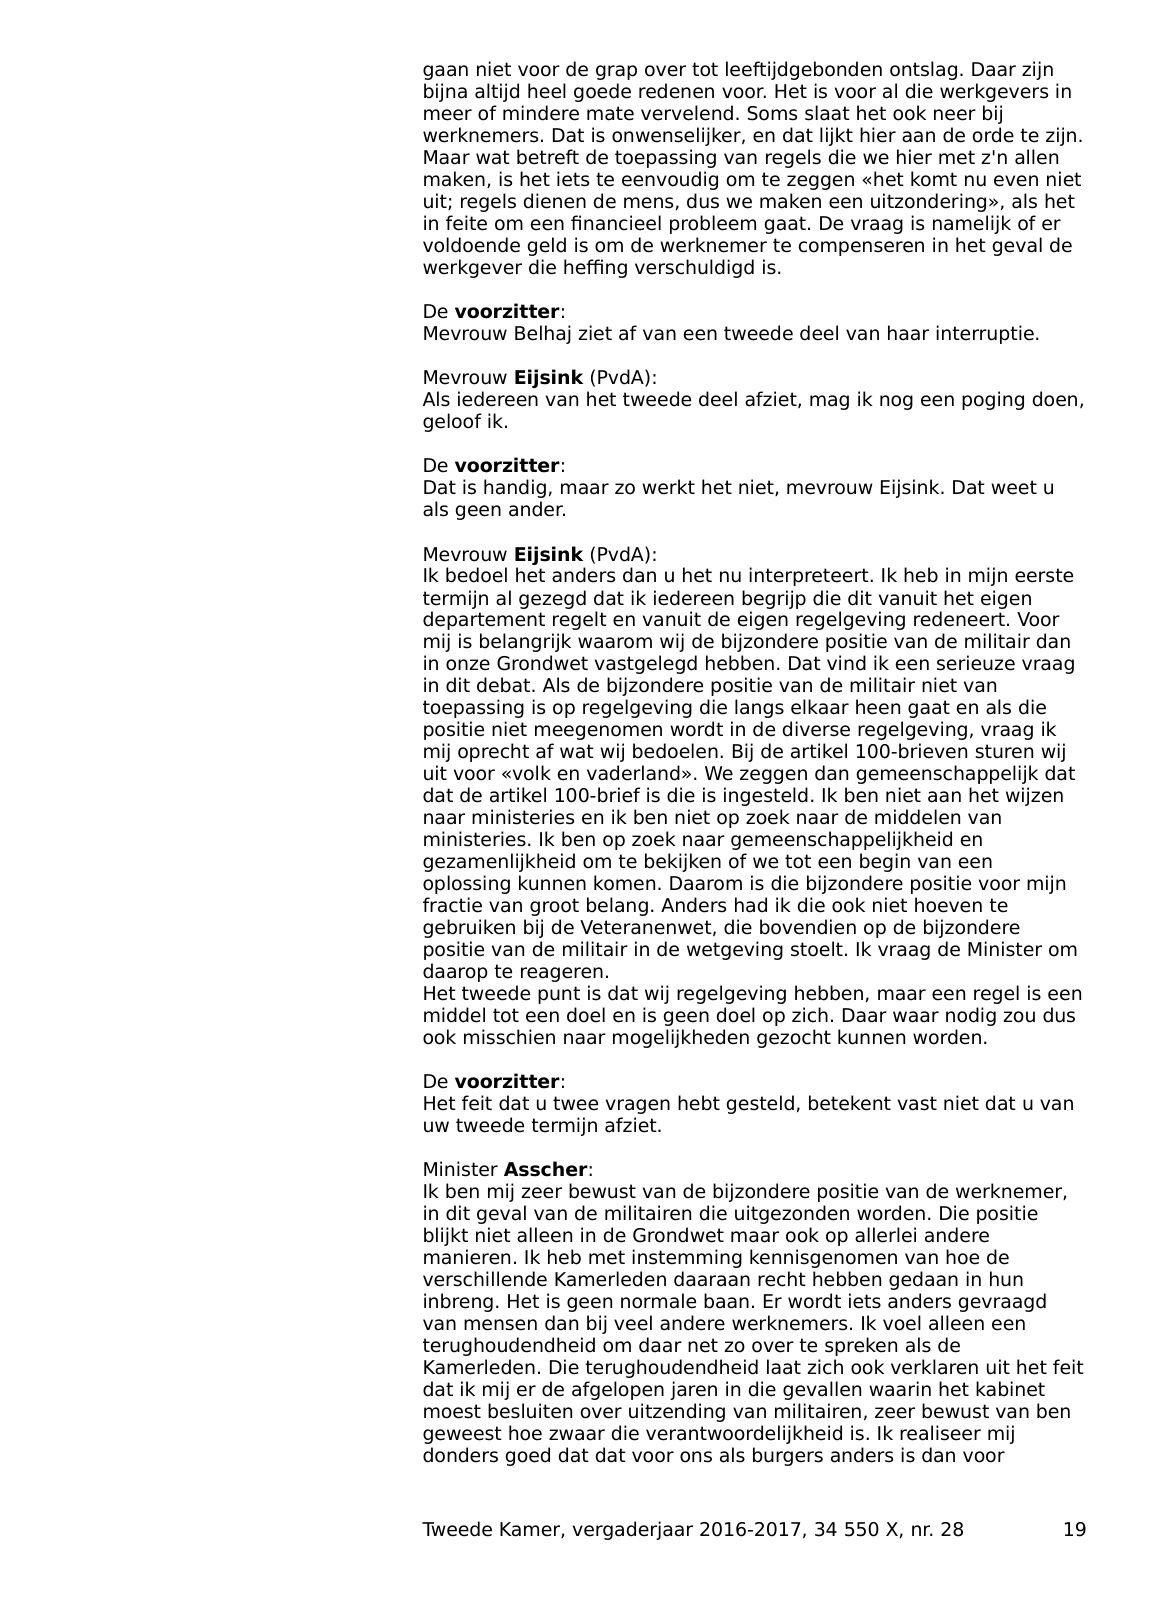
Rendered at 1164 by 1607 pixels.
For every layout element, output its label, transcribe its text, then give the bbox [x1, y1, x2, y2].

text Ik ben mij zeer bewust van de bijzondere positie van de werknemer, in dit geval van de militairen die uitgezonden worden. Die positie blijkt niet alleen in de Grondwet maar ook op allerlei andere manieren. Ik heb met instemming kennisgenomen van hoe de verschillende Kamerleden daaraan recht hebben gedaan in hun inbreng. Het is geen normale baan. Er wordt iets anders gevraagd van mensen dan bij veel andere werknemers. Ik voel alleen een terughoudendheid om daar net zo over te spreken als de Kamerleden. Die terughoudendheid laat zich ook verklaren uit het feit dat ik mij er de afgelopen jaren in die gevallen waarin het kabinet moest besluiten over uitzending van militairen, zeer bewust van ben geweest hoe zwaar die verantwoordelijkheid is. Ik realiseer mij donders goed dat dat voor ons als burgers anders is dan voor [422, 1181, 1087, 1467]
text Minister Asscher: [422, 1159, 1087, 1181]
text De voorzitter: [422, 455, 1087, 477]
text Dat is handig, maar zo werkt het niet, mevrouw Eijsink. Dat weet u als geen ander. [422, 477, 1087, 521]
text Mevrouw Eijsink (PvdA): [422, 367, 1087, 389]
text gaan niet voor de grap over tot leeftijdgebonden ontslag. Daar zijn bijna altijd heel goede redenen voor. Het is voor al die werkgevers in meer of mindere mate vervelend. Soms slaat het ook neer bij werknemers. Dat is onwenselijker, en dat lijkt hier aan de orde te zijn. Maar wat betreft de toepassing van regels die we hier met z'n allen maken, is het iets te eenvoudig om te zeggen «het komt nu even niet uit; regels dienen de mens, dus we maken een uitzondering», als het in feite om een financieel probleem gaat. De vraag is namelijk of er voldoende geld is om de werknemer te compenseren in het geval de werkgever die heffing verschuldigd is. [422, 59, 1087, 279]
text De voorzitter: [422, 301, 1087, 323]
text De voorzitter: [422, 1071, 1087, 1093]
text Mevrouw Eijsink (PvdA): [422, 543, 1087, 565]
text Als iedereen van het tweede deel afziet, mag ik nog een poging doen, geloof ik. [422, 389, 1087, 433]
text Ik bedoel het anders dan u het nu interpreteert. Ik heb in mijn eerste termijn al gezegd dat ik iedereen begrijp die dit vanuit het eigen departement regelt en vanuit de eigen regelgeving redeneert. Voor mij is belangrijk waarom wij de bijzondere positie van de militair dan in onze Grondwet vastgelegd hebben. Dat vind ik een serieuze vraag in dit debat. Als de bijzondere positie van de militair niet van toepassing is op regelgeving die langs elkaar heen gaat en als die positie niet meegenomen wordt in de diverse regelgeving, vraag ik mij oprecht af wat wij bedoelen. Bij de artikel 100-brieven sturen wij uit voor «volk en vaderland». We zeggen dan gemeenschappelijk dat dat de artikel 100-brief is die is ingesteld. Ik ben niet aan het wijzen naar ministeries en ik ben niet op zoek naar de middelen van ministeries. Ik ben op zoek naar gemeenschappelijkheid en gezamenlijkheid om te bekijken of we tot een begin van een oplossing kunnen komen. Daarom is die bijzondere positie voor mijn fractie van groot belang. Anders had ik die ook niet hoeven te gebruiken bij de Veteranenwet, die bovendien op de bijzondere positie van de militair in de wetgeving stoelt. Ik vraag de Minister om daarop te reageren. [422, 565, 1087, 983]
text Het tweede punt is dat wij regelgeving hebben, maar een regel is een middel tot een doel en is geen doel op zich. Daar waar nodig zou dus ook misschien naar mogelijkheden gezocht kunnen worden. [422, 983, 1087, 1049]
text Het feit dat u twee vragen hebt gesteld, betekent vast niet dat u van uw tweede termijn afziet. [422, 1093, 1087, 1137]
text Mevrouw Belhaj ziet af van een tweede deel van haar interruptie. [422, 323, 1087, 345]
